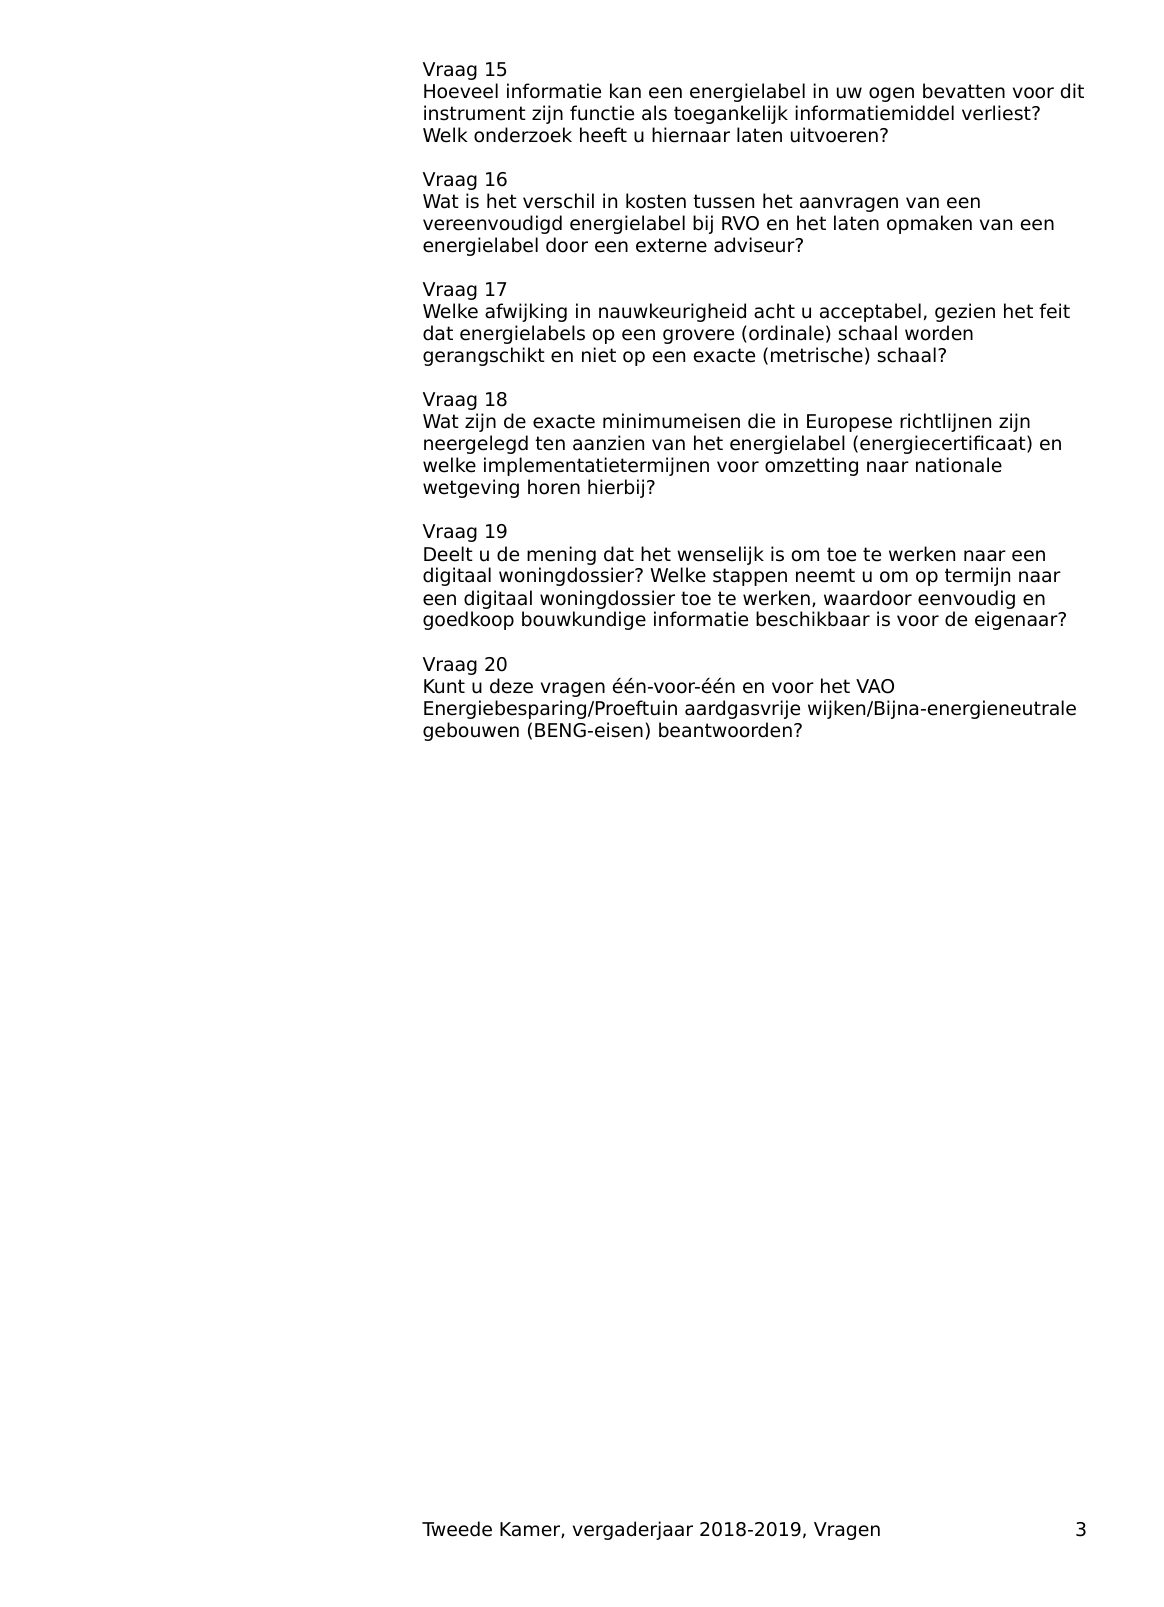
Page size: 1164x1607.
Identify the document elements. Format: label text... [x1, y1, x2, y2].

text Vraag 19 [422, 521, 1087, 543]
text Vraag 18 [422, 389, 1087, 411]
text Welke afwijking in nauwkeurigheid acht u acceptabel, gezien het feit dat energielabels op een grovere (ordinale) schaal worden gerangschikt en niet op een exacte (metrische) schaal? [422, 301, 1087, 367]
text Hoeveel informatie kan een energielabel in uw ogen bevatten voor dit instrument zijn functie als toegankelijk informatiemiddel verliest? Welk onderzoek heeft u hiernaar laten uitvoeren? [422, 81, 1087, 147]
text Vraag 20 [422, 653, 1087, 676]
text Vraag 16 [422, 169, 1087, 191]
text Vraag 17 [422, 279, 1087, 301]
text Deelt u de mening dat het wenselijk is om toe te werken naar een digitaal woningdossier? Welke stappen neemt u om op termijn naar een digitaal woningdossier toe te werken, waardoor eenvoudig en goedkoop bouwkundige informatie beschikbaar is voor de eigenaar? [422, 543, 1087, 631]
text Wat is het verschil in kosten tussen het aanvragen van een vereenvoudigd energielabel bij RVO en het laten opmaken van een energielabel door een externe adviseur? [422, 191, 1087, 257]
text Wat zijn de exacte minimumeisen die in Europese richtlijnen zijn neergelegd ten aanzien van het energielabel (energiecertificaat) en welke implementatietermijnen voor omzetting naar nationale wetgeving horen hierbij? [422, 411, 1087, 499]
text Kunt u deze vragen één-voor-één en voor het VAO Energiebesparing/Proeftuin aardgasvrije wijken/Bijna-energieneutrale gebouwen (BENG-eisen) beantwoorden? [422, 676, 1087, 741]
text Vraag 15 [422, 59, 1087, 81]
